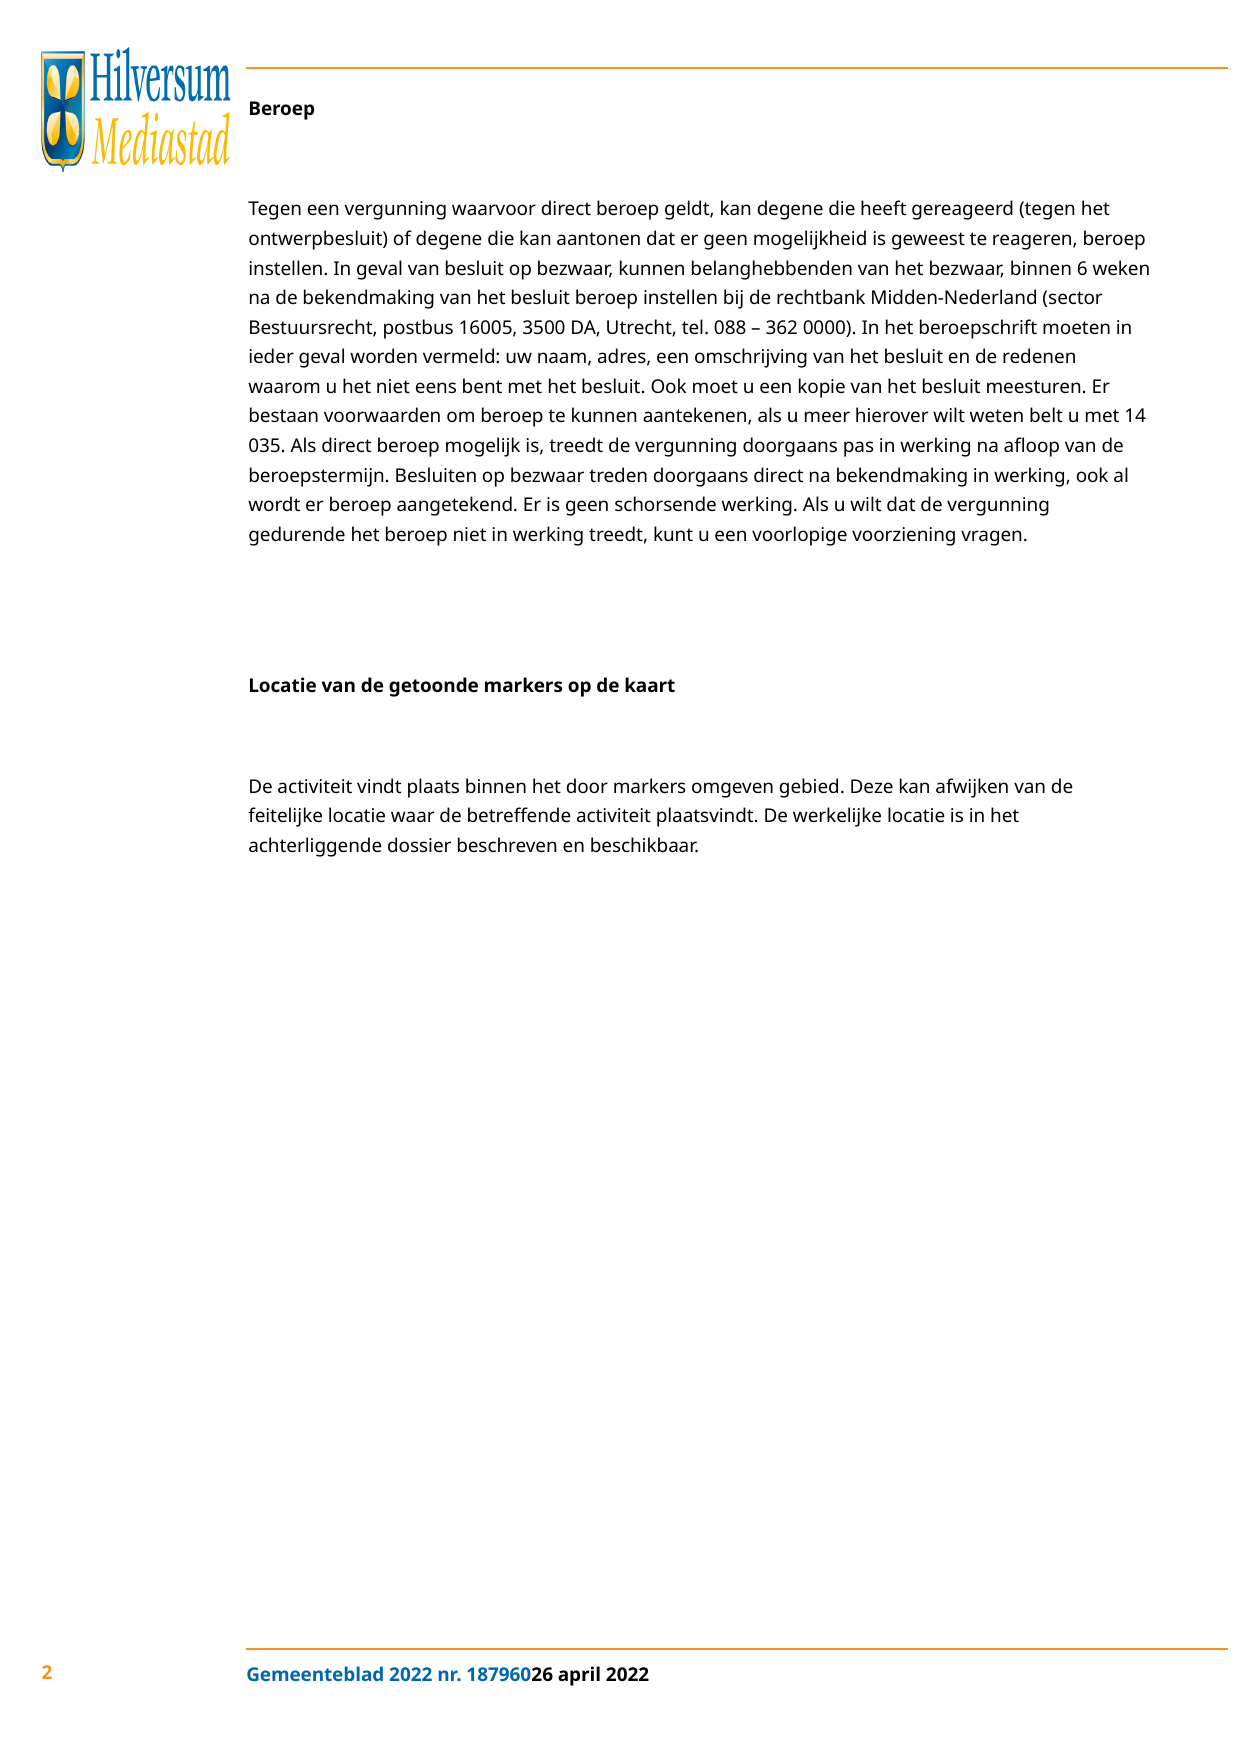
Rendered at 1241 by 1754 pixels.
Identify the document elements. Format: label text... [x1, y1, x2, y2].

picture [41, 47, 231, 172]
text De activiteit vindt plaats binnen het door markers omgeven gebied. Deze kan afwijken van de feitelijke locatie waar de betreffende activiteit plaatsvindt. De werkelijke locatie is in het achterliggende dossier beschreven en beschikbaar. [248, 773, 1152, 858]
text Beroep [248, 95, 1152, 121]
text Tegen een vergunning waarvoor direct beroep geldt, kan degene die heeft gereageerd (tegen het ontwerpbesluit) of degene die kan aantonen dat er geen mogelijkheid is geweest te reageren, beroep instellen. In geval van besluit op bezwaar, kunnen belanghebbenden van het bezwaar, binnen 6 weken na de bekendmaking van het besluit beroep instellen bij de rechtbank Midden-Nederland (sector Bestuursrecht, postbus 16005, 3500 DA, Utrecht, tel. 088 – 362 0000). In het beroepschrift moeten in ieder geval worden vermeld: uw naam, adres, een omschrijving van het besluit en de redenen waarom u het niet eens bent met het besluit. Ook moet u een kopie van het besluit meesturen. Er bestaan voorwaarden om beroep te kunnen aantekenen, als u meer hierover wilt weten belt u met 14 035. Als direct beroep mogelijk is, treedt de vergunning doorgaans pas in werking na afloop van de beroepstermijn. Besluiten op bezwaar treden doorgaans direct na bekendmaking in werking, ook al wordt er beroep aangetekend. Er is geen schorsende werking. Als u wilt dat de vergunning gedurende het beroep niet in werking treedt, kunt u een voorlopige voorziening vragen. [248, 196, 1152, 547]
text Locatie van de getoonde markers op de kaart [248, 672, 1152, 698]
